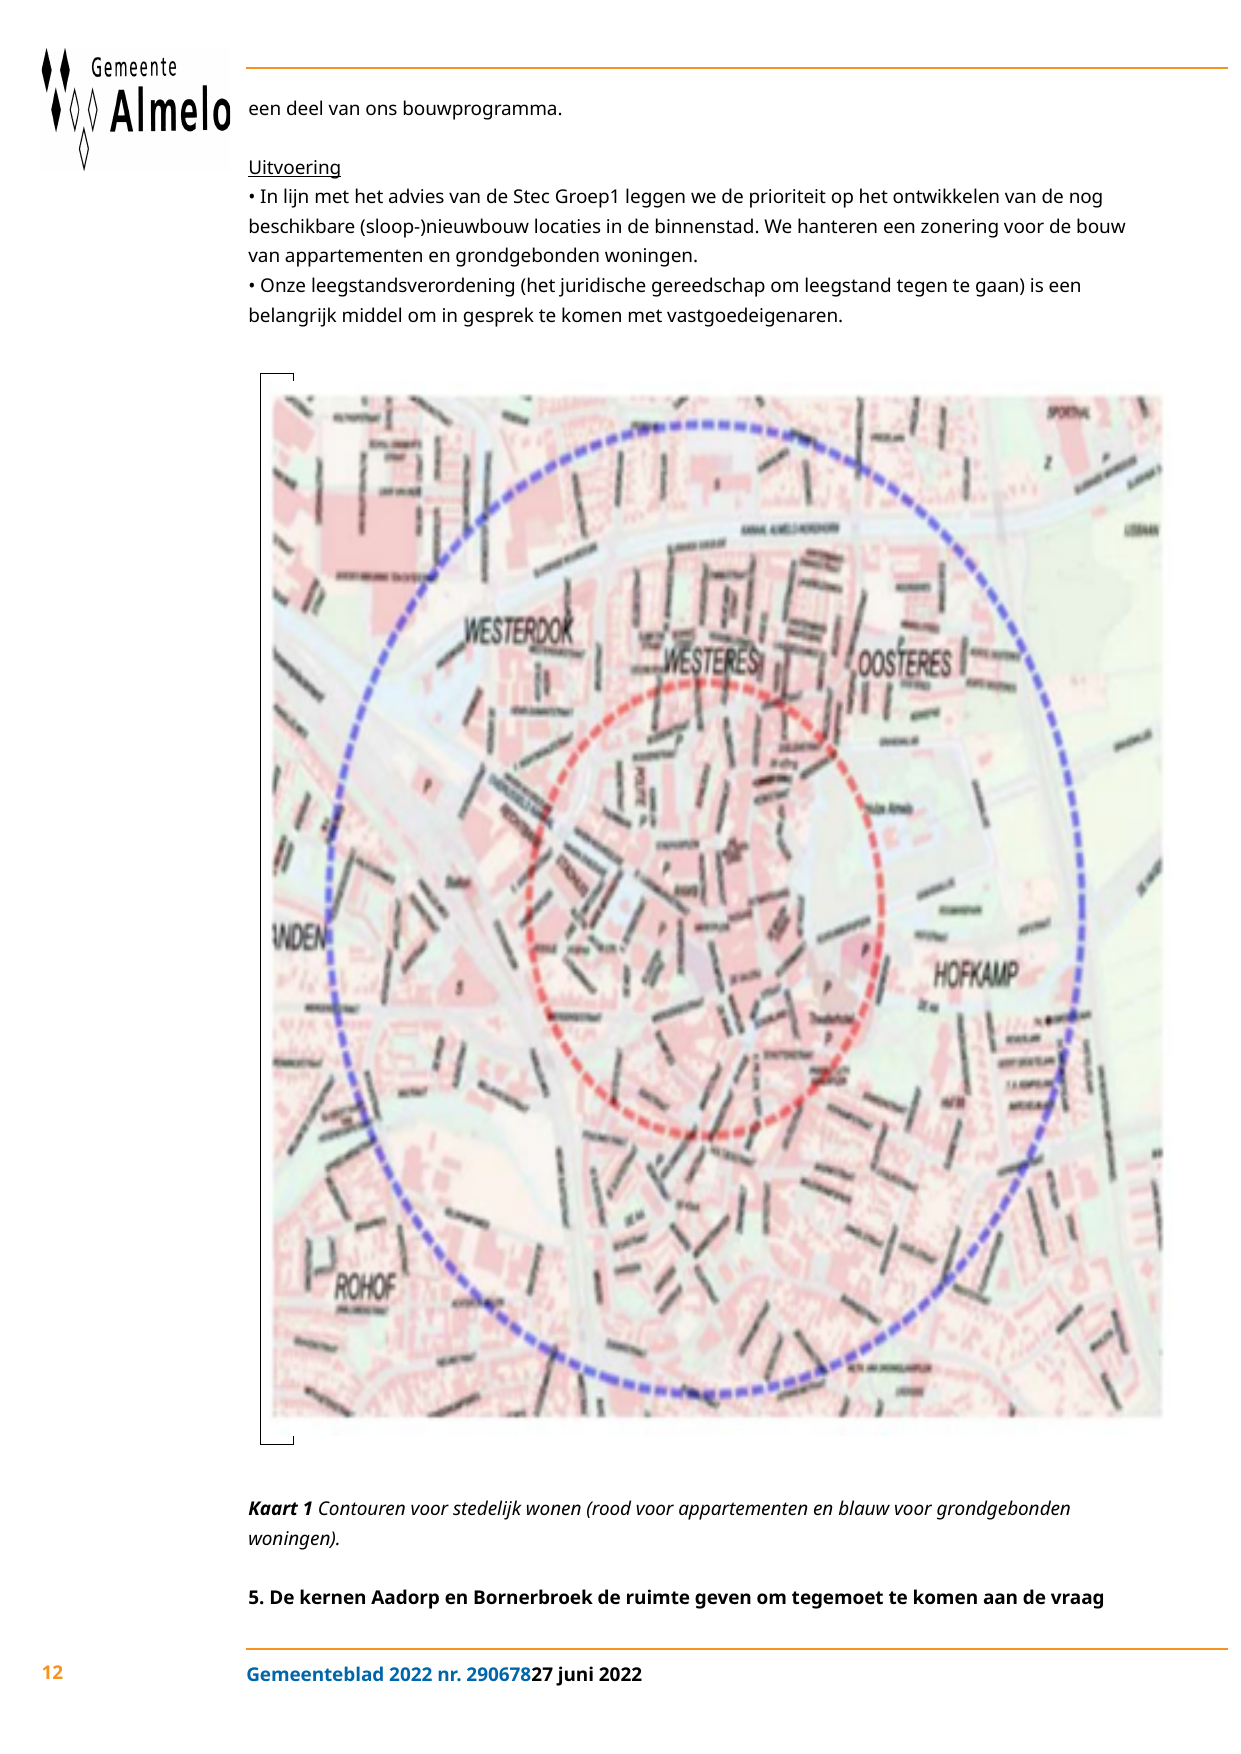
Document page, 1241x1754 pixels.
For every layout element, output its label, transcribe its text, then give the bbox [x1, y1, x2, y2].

text 5. De kernen Aadorp en Bornerbroek de ruimte geven om tegemoet te komen aan de vraag [248, 1584, 1152, 1610]
text Uitvoering [248, 154, 1152, 180]
picture [268, 381, 1173, 1436]
picture [41, 47, 231, 172]
text een deel van ons bouwprogramma. [248, 95, 1152, 121]
text Kaart 1 Contouren voor stedelijk wonen (rood voor appartementen en blauw voor grondgebonden woningen). [248, 1495, 1152, 1551]
text • Onze leegstandsverordening (het juridische gereedschap om leegstand tegen te gaan) is een belangrijk middel om in gesprek te komen met vastgoedeigenaren. [248, 272, 1152, 328]
text • In lijn met het advies van de Stec Groep1 leggen we de prioriteit op het ontwikkelen van de nog beschikbare (sloop-)nieuwbouw locaties in de binnenstad. We hanteren een zonering voor de bouw van appartementen en grondgebonden woningen. [248, 183, 1152, 268]
